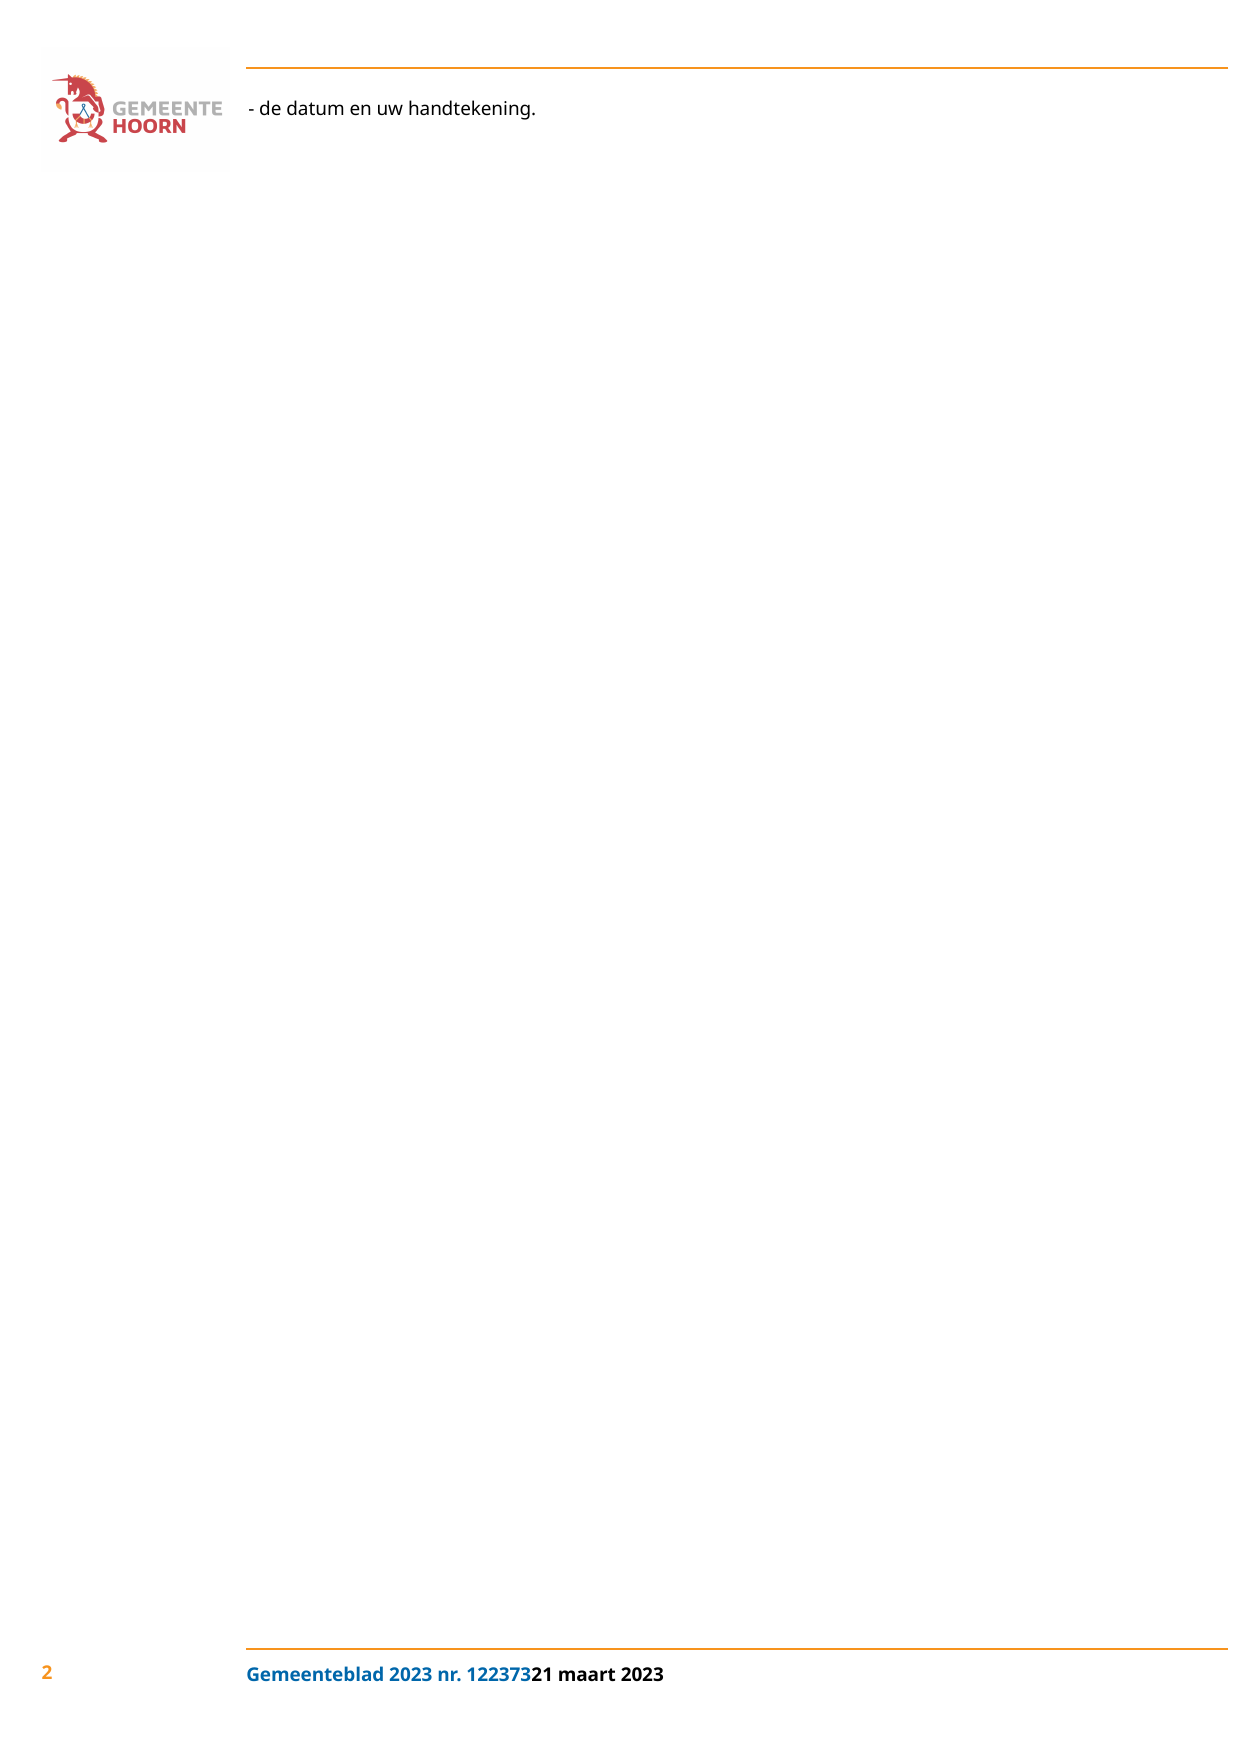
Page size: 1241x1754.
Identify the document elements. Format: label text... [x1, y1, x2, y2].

text - de datum en uw handtekening. [248, 95, 1152, 121]
picture [41, 47, 231, 172]
